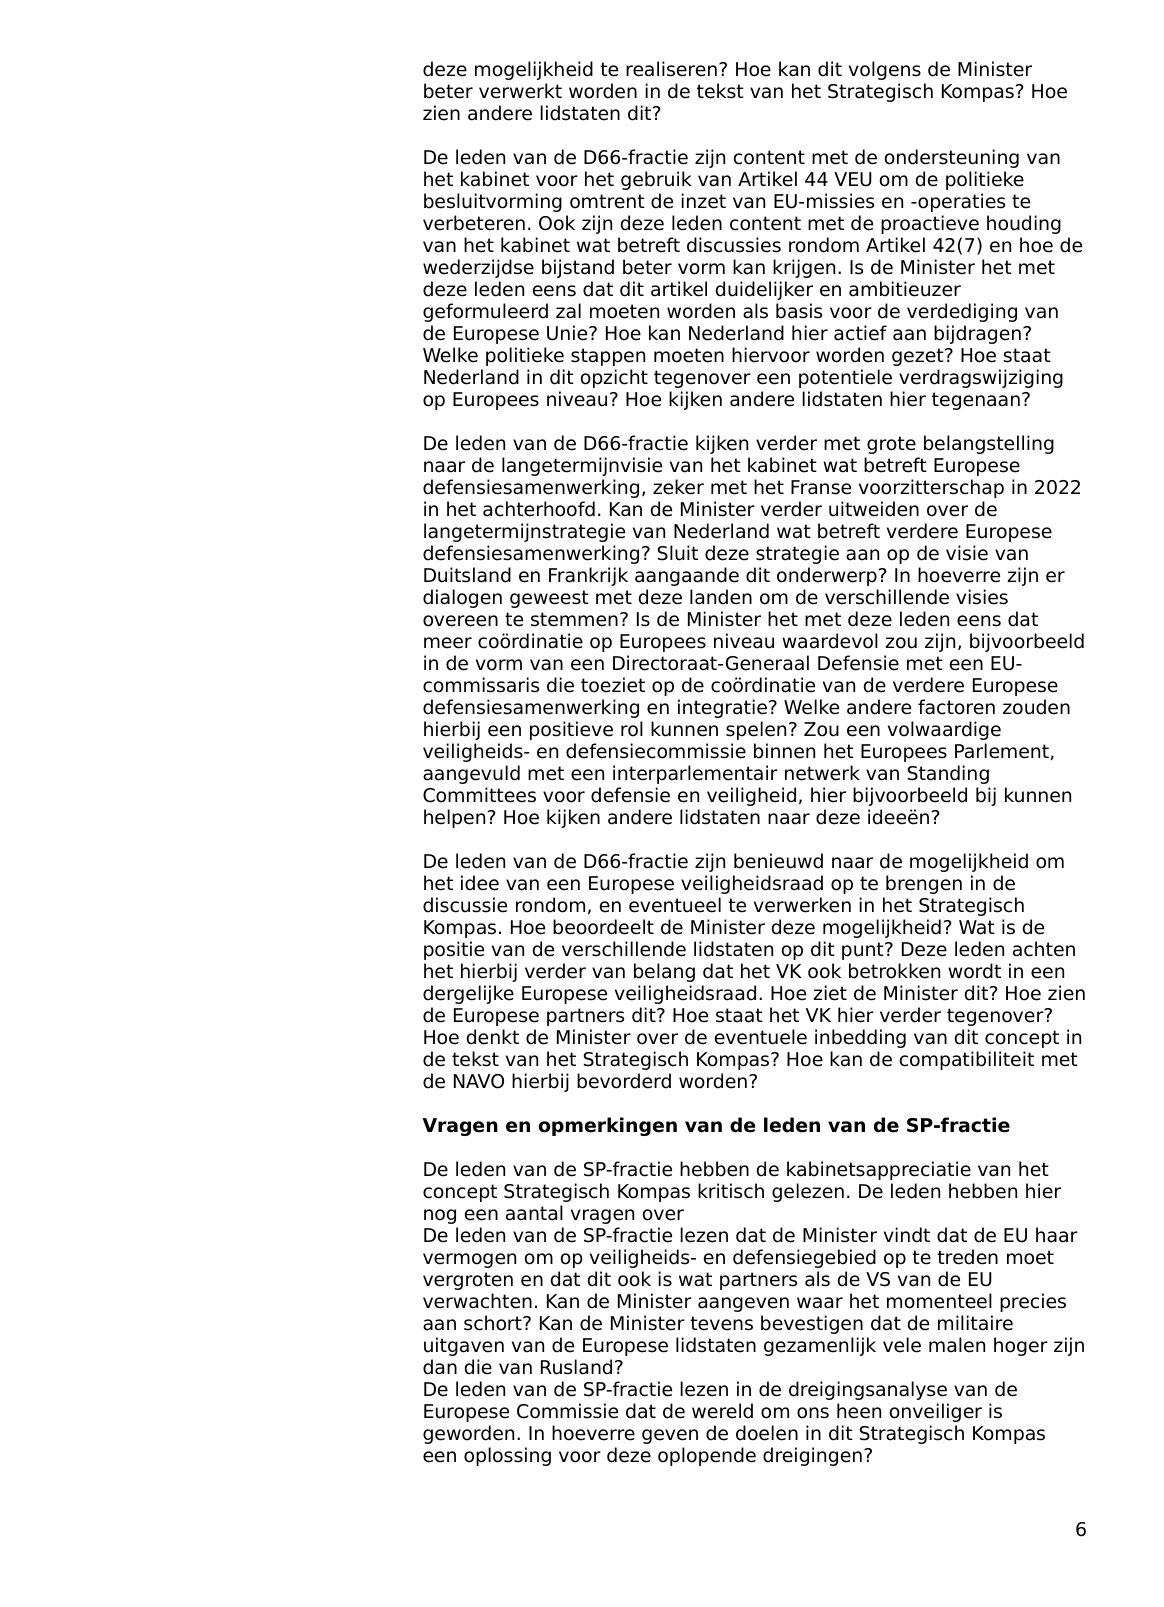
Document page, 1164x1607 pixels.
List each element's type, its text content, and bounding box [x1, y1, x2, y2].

text De leden van de SP-fractie hebben de kabinetsappreciatie van het concept Strategisch Kompas kritisch gelezen. De leden hebben hier nog een aantal vragen over [422, 1159, 1087, 1225]
text De leden van de D66-fractie kijken verder met grote belangstelling naar de langetermijnvisie van het kabinet wat betreft Europese defensiesamenwerking, zeker met het Franse voorzitterschap in 2022 in het achterhoofd. Kan de Minister verder uitweiden over de langetermijnstrategie van Nederland wat betreft verdere Europese defensiesamenwerking? Sluit deze strategie aan op de visie van Duitsland en Frankrijk aangaande dit onderwerp? In hoeverre zijn er dialogen geweest met deze landen om de verschillende visies overeen te stemmen? Is de Minister het met deze leden eens dat meer coördinatie op Europees niveau waardevol zou zijn, bijvoorbeeld in de vorm van een Directoraat-Generaal Defensie met een EU-commissaris die toeziet op de coördinatie van de verdere Europese defensiesamenwerking en integratie? Welke andere factoren zouden hierbij een positieve rol kunnen spelen? Zou een volwaardige veiligheids- en defensiecommissie binnen het Europees Parlement, aangevuld met een interparlementair netwerk van Standing Committees voor defensie en veiligheid, hier bijvoorbeeld bij kunnen helpen? Hoe kijken andere lidstaten naar deze ideeën? [422, 433, 1087, 829]
text De leden van de SP-fractie lezen in de dreigingsanalyse van de Europese Commissie dat de wereld om ons heen onveiliger is geworden. In hoeverre geven de doelen in dit Strategisch Kompas een oplossing voor deze oplopende dreigingen? [422, 1379, 1087, 1467]
text deze mogelijkheid te realiseren? Hoe kan dit volgens de Minister beter verwerkt worden in de tekst van het Strategisch Kompas? Hoe zien andere lidstaten dit? [422, 59, 1087, 125]
text De leden van de D66-fractie zijn content met de ondersteuning van het kabinet voor het gebruik van Artikel 44 VEU om de politieke besluitvorming omtrent de inzet van EU-missies en -operaties te verbeteren. Ook zijn deze leden content met de proactieve houding van het kabinet wat betreft discussies rondom Artikel 42(7) en hoe de wederzijdse bijstand beter vorm kan krijgen. Is de Minister het met deze leden eens dat dit artikel duidelijker en ambitieuzer geformuleerd zal moeten worden als basis voor de verdediging van de Europese Unie? Hoe kan Nederland hier actief aan bijdragen? Welke politieke stappen moeten hiervoor worden gezet? Hoe staat Nederland in dit opzicht tegenover een potentiele verdragswijziging op Europees niveau? Hoe kijken andere lidstaten hier tegenaan? [422, 147, 1087, 411]
subtitle Vragen en opmerkingen van de leden van de SP-fractie [422, 1115, 1087, 1137]
text De leden van de SP-fractie lezen dat de Minister vindt dat de EU haar vermogen om op veiligheids- en defensiegebied op te treden moet vergroten en dat dit ook is wat partners als de VS van de EU verwachten. Kan de Minister aangeven waar het momenteel precies aan schort? Kan de Minister tevens bevestigen dat de militaire uitgaven van de Europese lidstaten gezamenlijk vele malen hoger zijn dan die van Rusland? [422, 1225, 1087, 1379]
text De leden van de D66-fractie zijn benieuwd naar de mogelijkheid om het idee van een Europese veiligheidsraad op te brengen in de discussie rondom, en eventueel te verwerken in het Strategisch Kompas. Hoe beoordeelt de Minister deze mogelijkheid? Wat is de positie van de verschillende lidstaten op dit punt? Deze leden achten het hierbij verder van belang dat het VK ook betrokken wordt in een dergelijke Europese veiligheidsraad. Hoe ziet de Minister dit? Hoe zien de Europese partners dit? Hoe staat het VK hier verder tegenover? Hoe denkt de Minister over de eventuele inbedding van dit concept in de tekst van het Strategisch Kompas? Hoe kan de compatibiliteit met de NAVO hierbij bevorderd worden? [422, 851, 1087, 1093]
